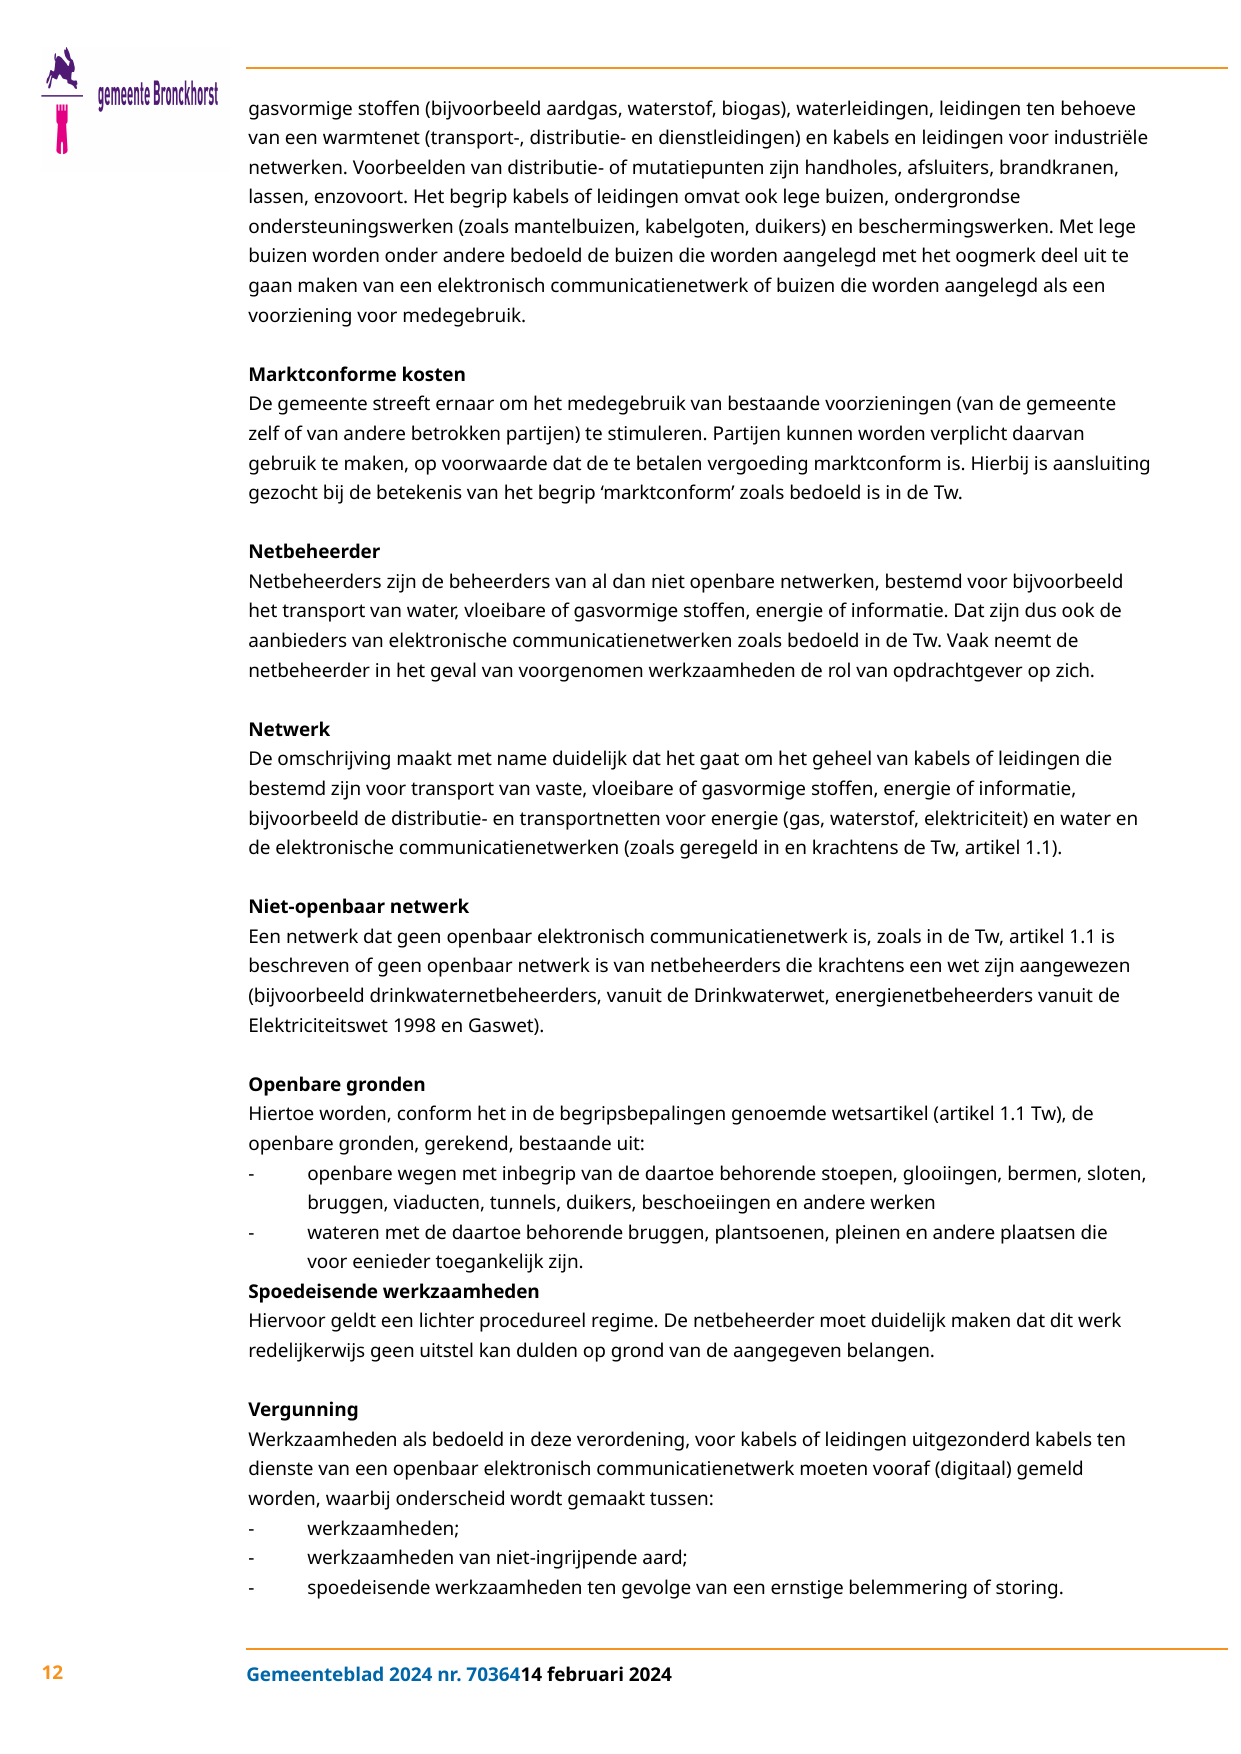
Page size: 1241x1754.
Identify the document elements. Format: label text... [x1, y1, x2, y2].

text Hiervoor geldt een lichter procedureel regime. De netbeheerder moet duidelijk maken dat dit werk redelijkerwijs geen uitstel kan dulden op grond van de aangegeven belangen. [248, 1308, 1152, 1363]
list spoedeisende werkzaamheden ten gevolge van een ernstige belemmering of storing. [248, 1574, 1152, 1600]
picture [41, 47, 231, 172]
list werkzaamheden van niet-ingrijpende aard; [248, 1544, 1152, 1570]
text gasvormige stoffen (bijvoorbeeld aardgas, waterstof, biogas), waterleidingen, leidingen ten behoeve van een warmtenet (transport-, distributie- en dienstleidingen) en kabels en leidingen voor industriële netwerken. Voorbeelden van distributie- of mutatiepunten zijn handholes, afsluiters, brandkranen, lassen, enzovoort. Het begrip kabels of leidingen omvat ook lege buizen, ondergrondse ondersteuningswerken (zoals mantelbuizen, kabelgoten, duikers) en beschermingswerken. Met lege buizen worden onder andere bedoeld de buizen die worden aangelegd met het oogmerk deel uit te gaan maken van een elektronisch communicatienetwerk of buizen die worden aangelegd als een voorziening voor medegebruik. [248, 95, 1152, 328]
text Hiertoe worden, conform het in de begripsbepalingen genoemde wetsartikel (artikel 1.1 Tw), de openbare gronden, gerekend, bestaande uit: [248, 1101, 1152, 1156]
text Marktconforme kosten [248, 361, 1152, 387]
text Niet-openbaar netwerk [248, 893, 1152, 919]
text Openbare gronden [248, 1071, 1152, 1097]
text Een netwerk dat geen openbaar elektronisch communicatienetwerk is, zoals in de Tw, artikel 1.1 is beschreven of geen openbaar netwerk is van netbeheerders die krachtens een wet zijn aangewezen (bijvoorbeeld drinkwaternetbeheerders, vanuit de Drinkwaterwet, energienetbeheerders vanuit de Elektriciteitswet 1998 en Gaswet). [248, 923, 1152, 1038]
text Werkzaamheden als bedoeld in deze verordening, voor kabels of leidingen uitgezonderd kabels ten dienste van een openbaar elektronisch communicatienetwerk moeten vooraf (digitaal) gemeld worden, waarbij onderscheid wordt gemaakt tussen: [248, 1426, 1152, 1511]
text Netbeheerder [248, 538, 1152, 564]
text Netbeheerders zijn de beheerders van al dan niet openbare netwerken, bestemd voor bijvoorbeeld het transport van water, vloeibare of gasvormige stoffen, energie of informatie. Dat zijn dus ook de aanbieders van elektronische communicatienetwerken zoals bedoeld in de Tw. Vaak neemt de netbeheerder in het geval van voorgenomen werkzaamheden de rol van opdrachtgever op zich. [248, 568, 1152, 683]
text Netwerk [248, 716, 1152, 742]
list werkzaamheden; [248, 1515, 1152, 1541]
text De gemeente streeft ernaar om het medegebruik van bestaande voorzieningen (van de gemeente zelf of van andere betrokken partijen) te stimuleren. Partijen kunnen worden verplicht daarvan gebruik te maken, op voorwaarde dat de te betalen vergoeding marktconform is. Hierbij is aansluiting gezocht bij de betekenis van het begrip ‘marktconform’ zoals bedoeld is in de Tw. [248, 391, 1152, 505]
text Spoedeisende werkzaamheden [248, 1278, 1152, 1304]
text De omschrijving maakt met name duidelijk dat het gaat om het geheel van kabels of leidingen die bestemd zijn voor transport van vaste, vloeibare of gasvormige stoffen, energie of informatie, bijvoorbeeld de distributie- en transportnetten voor energie (gas, waterstof, elektriciteit) en water en de elektronische communicatienetwerken (zoals geregeld in en krachtens de Tw, artikel 1.1). [248, 746, 1152, 860]
list openbare wegen met inbegrip van de daartoe behorende stoepen, glooiingen, bermen, sloten, bruggen, viaducten, tunnels, duikers, beschoeiingen en andere werken [248, 1160, 1152, 1215]
text Vergunning [248, 1396, 1152, 1422]
list wateren met de daartoe behorende bruggen, plantsoenen, pleinen en andere plaatsen die voor eenieder toegankelijk zijn. [248, 1219, 1152, 1274]
